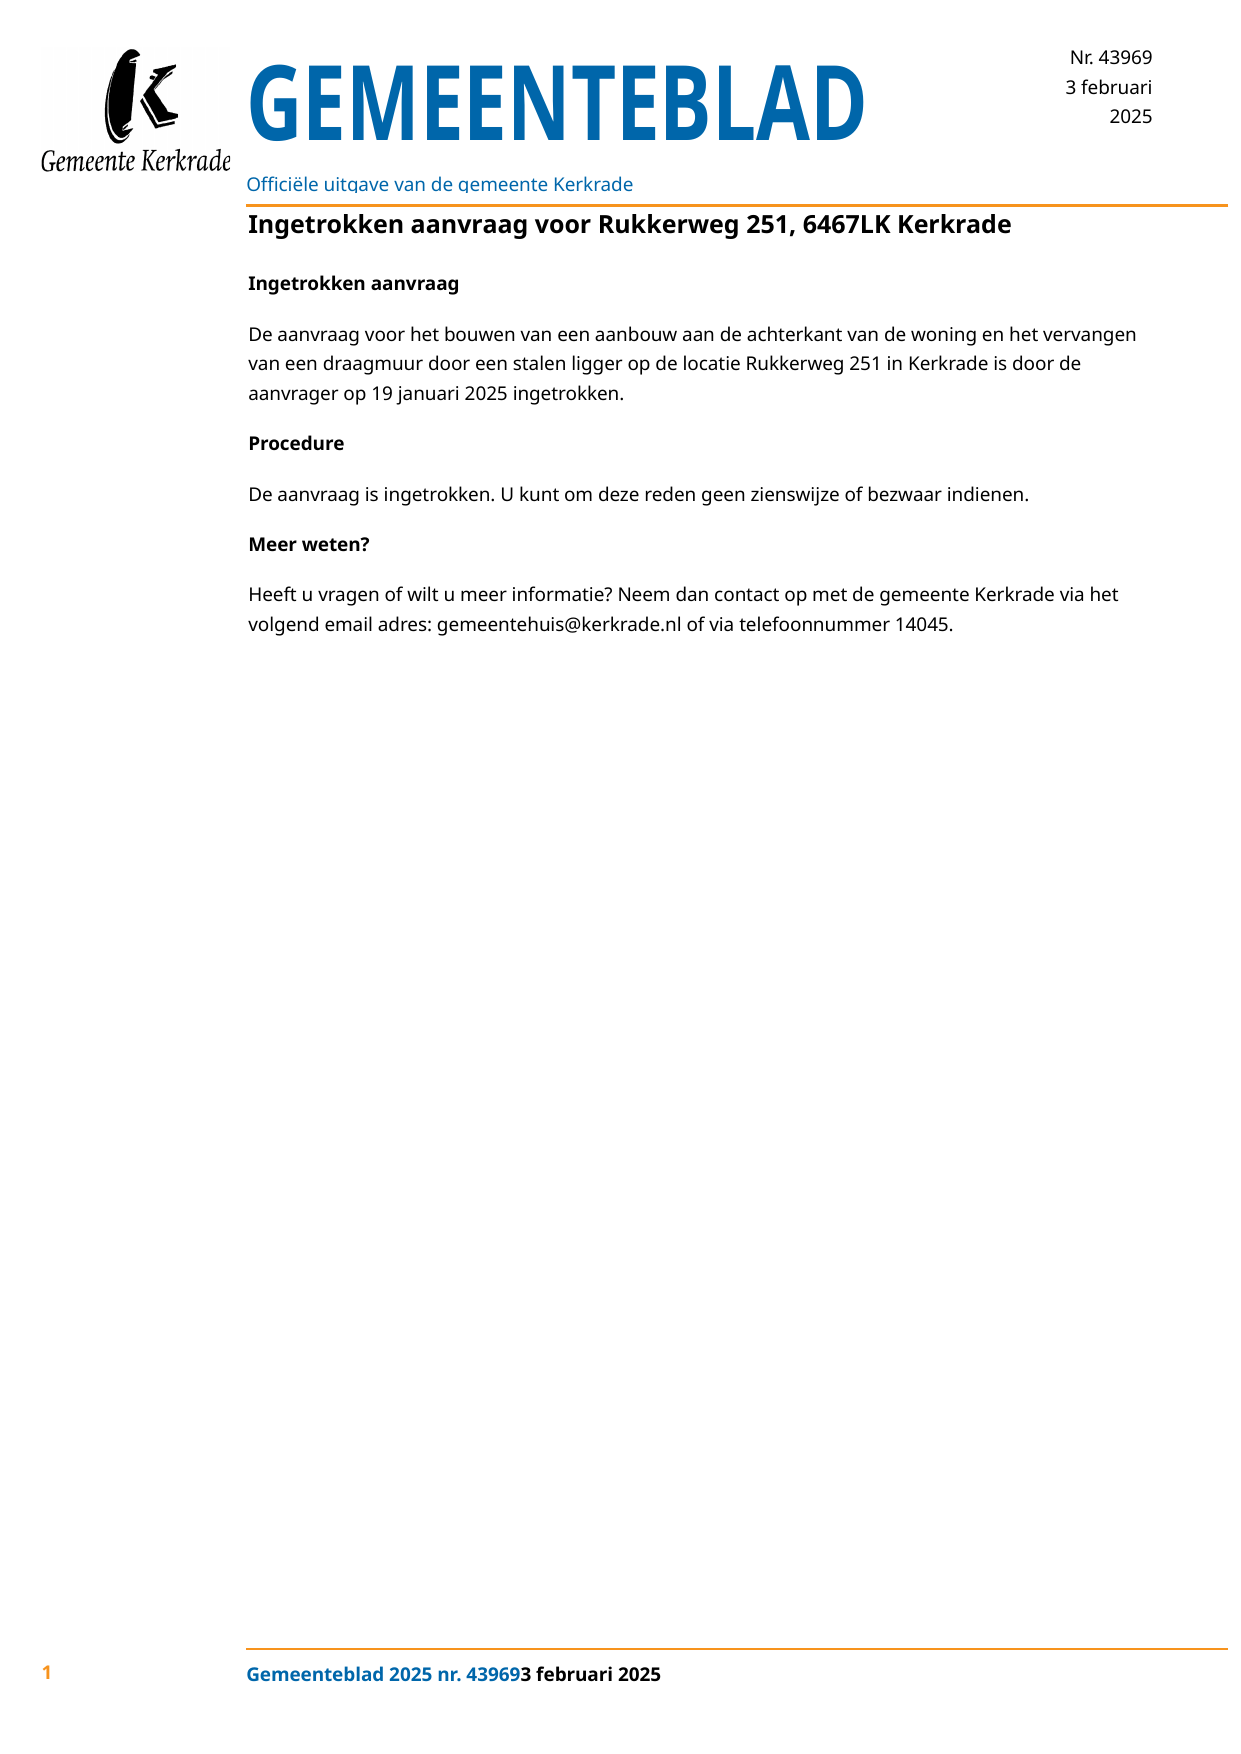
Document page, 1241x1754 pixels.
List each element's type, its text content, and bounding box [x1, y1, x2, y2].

picture [41, 47, 231, 172]
text Procedure [248, 430, 1152, 456]
text De aanvraag is ingetrokken. U kunt om deze reden geen zienswijze of bezwaar indienen. [248, 481, 1152, 506]
text Meer weten? [248, 531, 1152, 557]
text Heeft u vragen of wilt u meer informatie? Neem dan contact op met de gemeente Kerkrade via het volgend email adres: gemeentehuis@kerkrade.nl of via telefoonnummer 14045. [248, 582, 1152, 637]
text De aanvraag voor het bouwen van een aanbouw aan de achterkant van de woning en het vervangen van een draagmuur door een stalen ligger op de locatie Rukkerweg 251 in Kerkrade is door de aanvrager op 19 januari 2025 ingetrokken. [248, 321, 1152, 406]
text Ingetrokken aanvraag voor Rukkerweg 251, 6467LK Kerkrade [248, 207, 1152, 241]
text Ingetrokken aanvraag [248, 270, 1152, 296]
